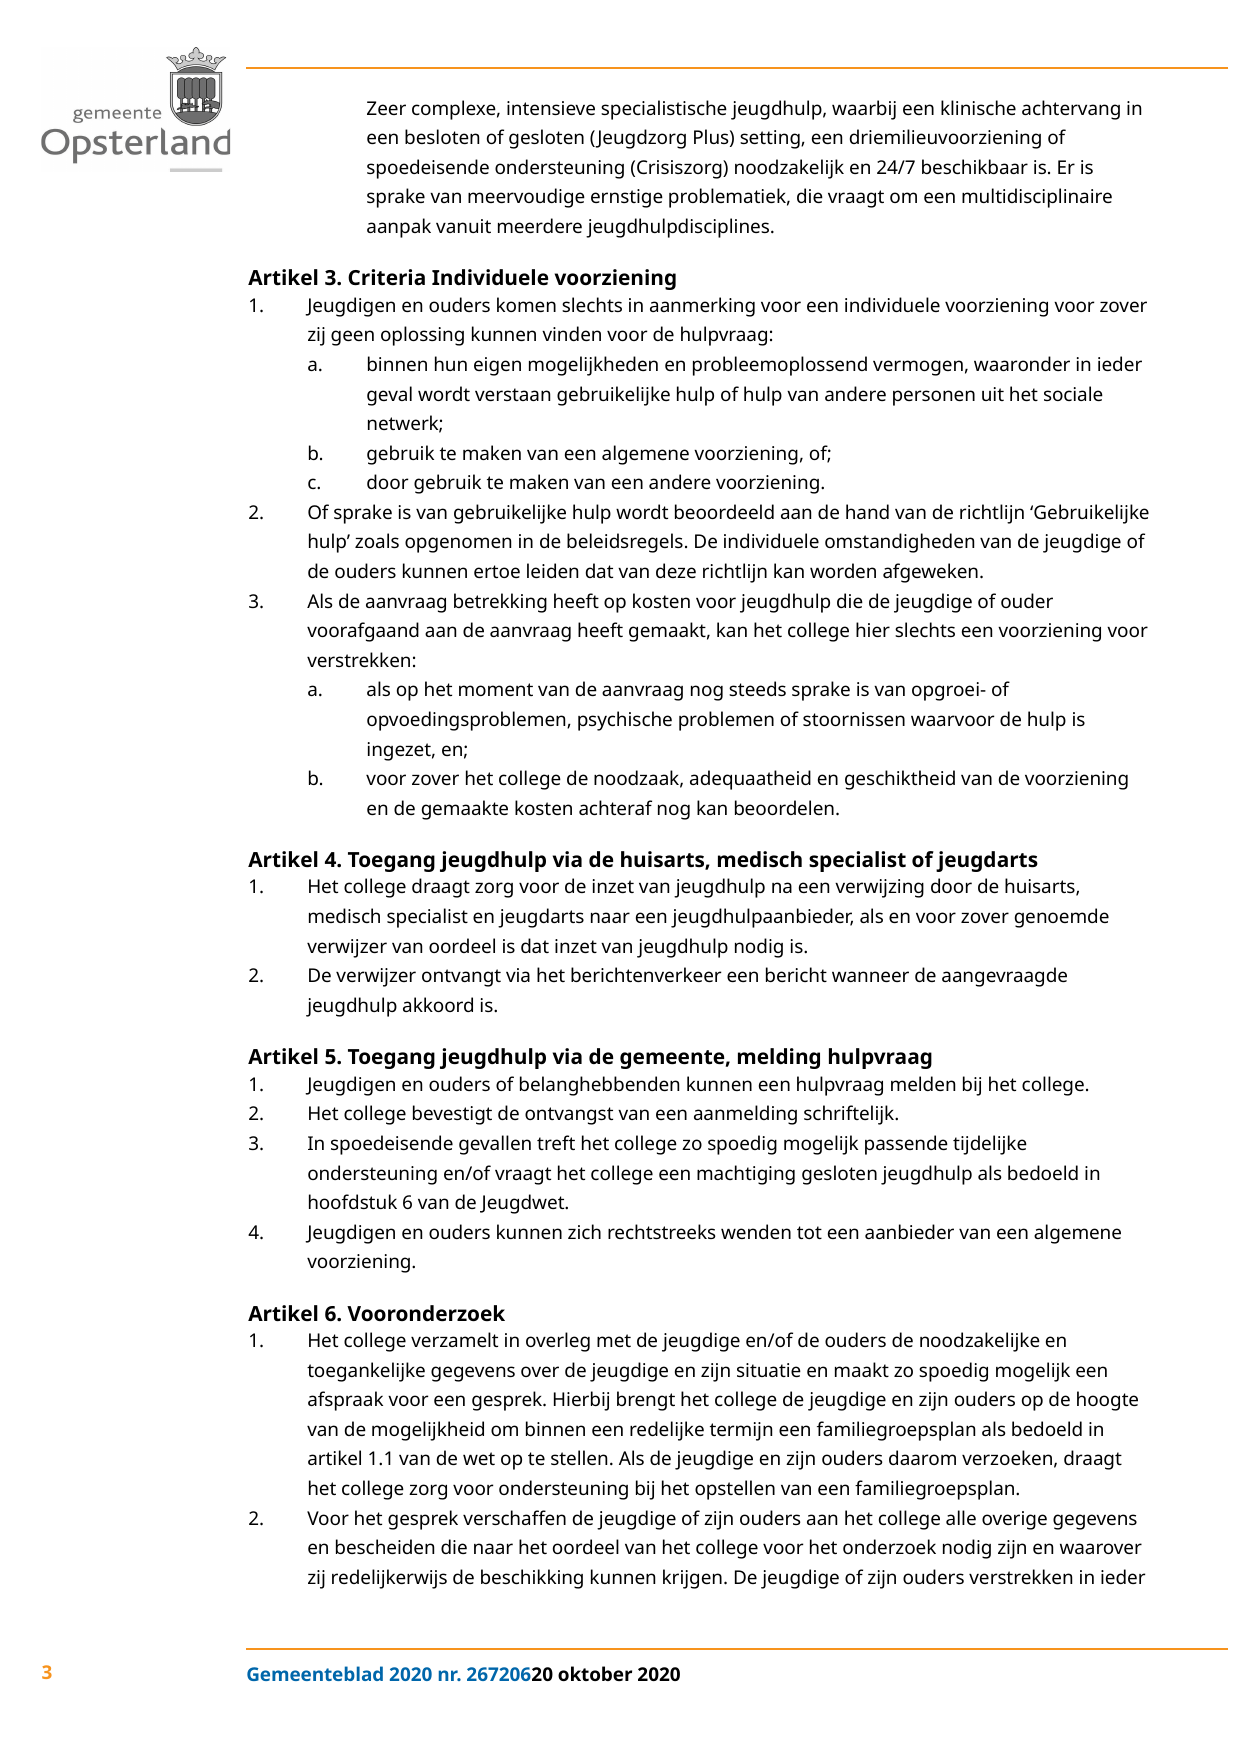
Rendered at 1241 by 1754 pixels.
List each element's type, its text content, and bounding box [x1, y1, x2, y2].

list voor zover het college de noodzaak, adequaatheid en geschiktheid van de voorziening en de gemaakte kosten achteraf nog kan beoordelen. [307, 765, 1152, 821]
text Artikel 5. Toegang jeugdhulp via de gemeente, melding hulpvraag [248, 1042, 1152, 1071]
list Jeugdigen en ouders of belanghebbenden kunnen een hulpvraag melden bij het college. [248, 1071, 1152, 1097]
list gebruik te maken van een algemene voorziening, of; [307, 440, 1152, 466]
list In spoedeisende gevallen treft het college zo spoedig mogelijk passende tijdelijke ondersteuning en/of vraagt het college een machtiging gesloten jeugdhulp als bedoeld in hoofdstuk 6 van de Jeugdwet. [248, 1130, 1152, 1215]
list Of sprake is van gebruikelijke hulp wordt beoordeeld aan de hand van de richtlijn ‘Gebruikelijke hulp’ zoals opgenomen in de beleidsregels. De individuele omstandigheden van de jeugdige of de ouders kunnen ertoe leiden dat van deze richtlijn kan worden afgeweken. [248, 499, 1152, 584]
list door gebruik te maken van een andere voorziening. [307, 469, 1152, 495]
text Artikel 4. Toegang jeugdhulp via de huisarts, medisch specialist of jeugdarts [248, 845, 1152, 874]
list De verwijzer ontvangt via het berichtenverkeer een bericht wanneer de aangevraagde jeugdhulp akkoord is. [248, 962, 1152, 1018]
list binnen hun eigen mogelijkheden en probleemoplossend vermogen, waaronder in ieder geval wordt verstaan gebruikelijke hulp of hulp van andere personen uit het sociale netwerk; [307, 351, 1152, 436]
list Jeugdigen en ouders komen slechts in aanmerking voor een individuele voorziening voor zover zij geen oplossing kunnen vinden voor de hulpvraag: [248, 292, 1152, 347]
picture [41, 47, 231, 172]
text Artikel 6. Vooronderzoek [248, 1299, 1152, 1327]
list Als de aanvraag betrekking heeft op kosten voor jeugdhulp die de jeugdige of ouder voorafgaand aan de aanvraag heeft gemaakt, kan het college hier slechts een voorziening voor verstrekken: [248, 588, 1152, 673]
list Het college bevestigt de ontvangst van een aanmelding schriftelijk. [248, 1101, 1152, 1126]
list Het college draagt zorg voor de inzet van jeugdhulp na een verwijzing door de huisarts, medisch specialist en jeugdarts naar een jeugdhulpaanbieder, als en voor zover genoemde verwijzer van oordeel is dat inzet van jeugdhulp nodig is. [248, 874, 1152, 959]
list als op het moment van de aanvraag nog steeds sprake is van opgroei- of opvoedingsproblemen, psychische problemen of stoornissen waarvoor de hulp is ingezet, en; [307, 677, 1152, 761]
list Jeugdigen en ouders kunnen zich rechtstreeks wenden tot een aanbieder van een algemene voorziening. [248, 1219, 1152, 1274]
text Artikel 3. Criteria Individuele voorziening [248, 263, 1152, 292]
list Voor het gesprek verschaffen de jeugdige of zijn ouders aan het college alle overige gegevens en bescheiden die naar het oordeel van het college voor het onderzoek nodig zijn en waarover zij redelijkerwijs de beschikking kunnen krijgen. De jeugdige of zijn ouders verstrekken in ieder [248, 1505, 1152, 1590]
list Het college verzamelt in overleg met de jeugdige en/of de ouders de noodzakelijke en toegankelijke gegevens over de jeugdige en zijn situatie en maakt zo spoedig mogelijk een afspraak voor een gesprek. Hierbij brengt het college de jeugdige en zijn ouders op de hoogte van de mogelijkheid om binnen een redelijke termijn een familiegroepsplan als bedoeld in artikel 1.1 van de wet op te stellen. Als de jeugdige en zijn ouders daarom verzoeken, draagt het college zorg voor ondersteuning bij het opstellen van een familiegroepsplan. [248, 1327, 1152, 1501]
list Zeer complexe, intensieve specialistische jeugdhulp, waarbij een klinische achtervang in een besloten of gesloten (Jeugdzorg Plus) setting, een driemilieuvoorziening of spoedeisende ondersteuning (Crisiszorg) noodzakelijk en 24/7 beschikbaar is. Er is sprake van meervoudige ernstige problematiek, die vraagt om een multidisciplinaire aanpak vanuit meerdere jeugdhulpdisciplines. [307, 95, 1152, 239]
